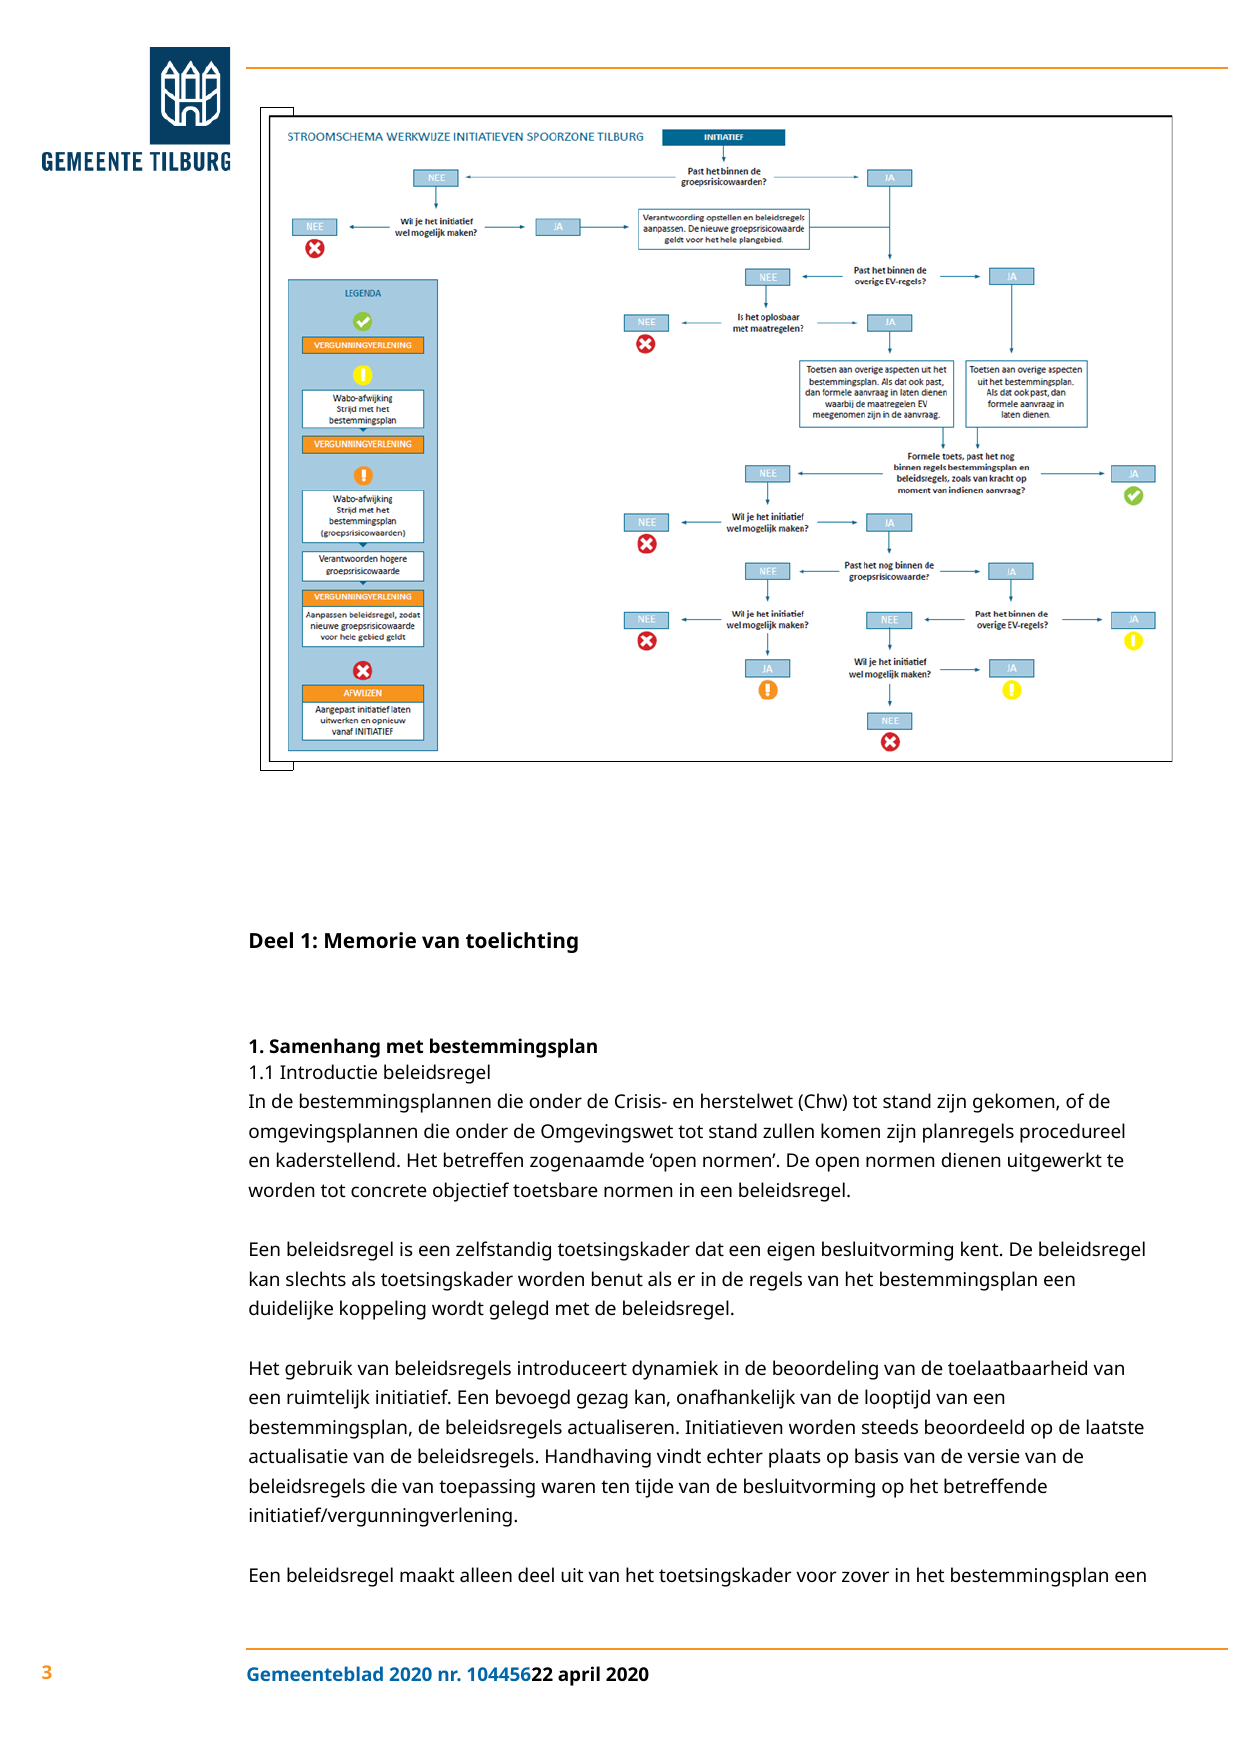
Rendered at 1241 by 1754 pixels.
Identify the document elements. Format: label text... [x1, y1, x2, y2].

text Deel 1: Memorie van toelichting [248, 926, 1152, 954]
picture [41, 47, 231, 172]
text In de bestemmingsplannen die onder de Crisis- en herstelwet (Chw) tot stand zijn gekomen, of de omgevingsplannen die onder de Omgevingswet tot stand zullen komen zijn planregels procedureel en kaderstellend. Het betreffen zogenaamde ‘open normen’. De open normen dienen uitgewerkt te worden tot concrete objectief toetsbare normen in een beleidsregel. [248, 1088, 1152, 1203]
picture [268, 115, 1173, 762]
text 1. Samenhang met bestemmingsplan [248, 1033, 1152, 1059]
text Een beleidsregel is een zelfstandig toetsingskader dat een eigen besluitvorming kent. De beleidsregel kan slechts als toetsingskader worden benut als er in de regels van het bestemmingsplan een duidelijke koppeling wordt gelegd met de beleidsregel. [248, 1236, 1152, 1321]
text Een beleidsregel maakt alleen deel uit van het toetsingskader voor zover in het bestemmingsplan een [248, 1562, 1152, 1587]
text Het gebruik van beleidsregels introduceert dynamiek in de beoordeling van de toelaatbaarheid van een ruimtelijk initiatief. Een bevoegd gezag kan, onafhankelijk van de looptijd van een bestemmingsplan, de beleidsregels actualiseren. Initiatieven worden steeds beoordeeld op de laatste actualisatie van de beleidsregels. Handhaving vindt echter plaats op basis van de versie van de beleidsregels die van toepassing waren ten tijde van de besluitvorming op het betreffende initiatief/vergunningverlening. [248, 1355, 1152, 1528]
text 1.1 Introductie beleidsregel [248, 1059, 1152, 1084]
